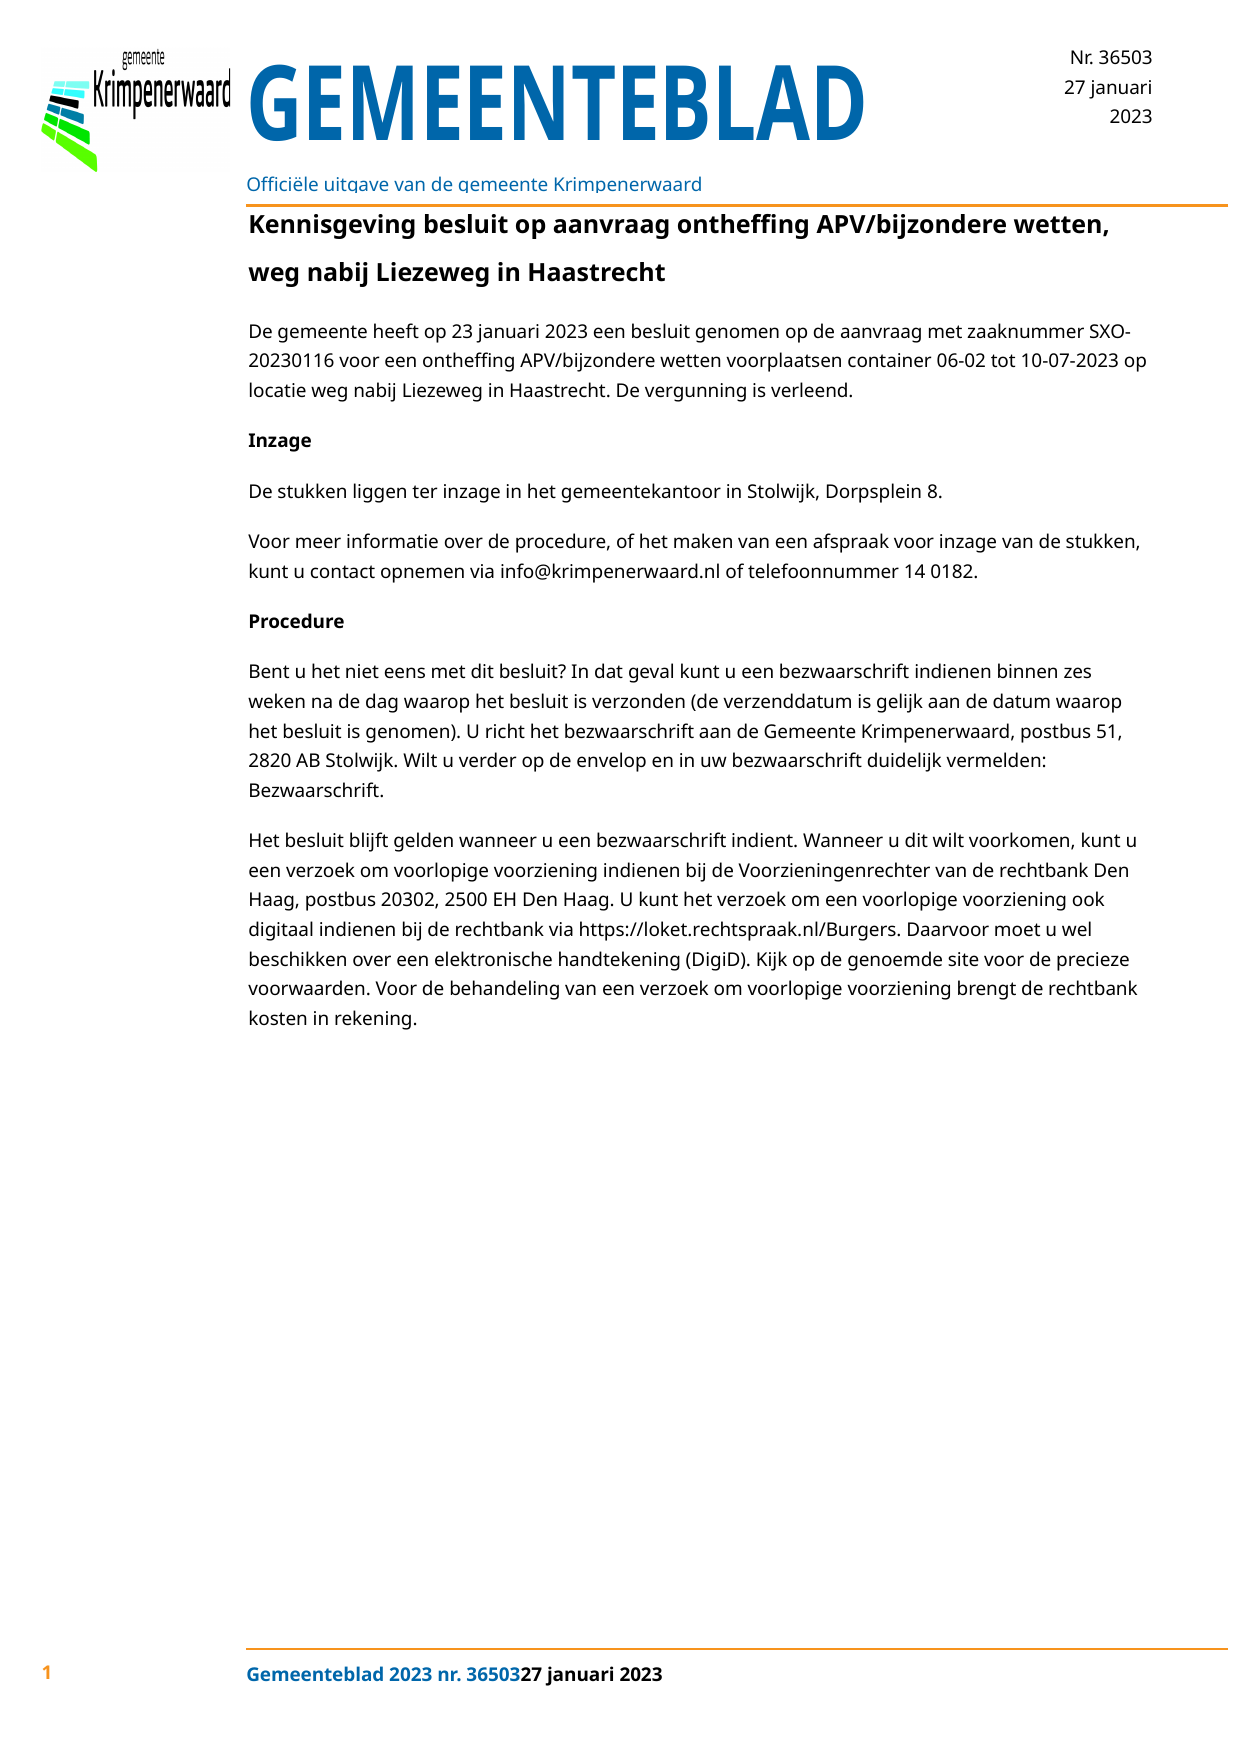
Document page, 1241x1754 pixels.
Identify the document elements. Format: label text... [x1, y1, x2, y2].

picture [41, 47, 231, 172]
text Voor meer informatie over de procedure, of het maken van een afspraak voor inzage van de stukken, kunt u contact opnemen via info@krimpenerwaard.nl of telefoonnummer 14 0182. [248, 528, 1152, 584]
text Inzage [248, 427, 1152, 453]
text Kennisgeving besluit op aanvraag ontheffing APV/bijzondere wetten, weg nabij Liezeweg in Haastrecht [248, 207, 1152, 288]
text De stukken liggen ter inzage in het gemeentekantoor in Stolwijk, Dorpsplein 8. [248, 478, 1152, 504]
text Bent u het niet eens met dit besluit? In dat geval kunt u een bezwaarschrift indienen binnen zes weken na de dag waarop het besluit is verzonden (de verzenddatum is gelijk aan de datum waarop het besluit is genomen). U richt het bezwaarschrift aan de Gemeente Krimpenerwaard, postbus 51, 2820 AB Stolwijk. Wilt u verder op de envelop en in uw bezwaarschrift duidelijk vermelden: Bezwaarschrift. [248, 659, 1152, 803]
text De gemeente heeft op 23 januari 2023 een besluit genomen op de aanvraag met zaaknummer SXO-20230116 voor een ontheffing APV/bijzondere wetten voorplaatsen container 06-02 tot 10-07-2023 op locatie weg nabij Liezeweg in Haastrecht. De vergunning is verleend. [248, 318, 1152, 403]
text Procedure [248, 608, 1152, 634]
text Het besluit blijft gelden wanneer u een bezwaarschrift indient. Wanneer u dit wilt voorkomen, kunt u een verzoek om voorlopige voorziening indienen bij de Voorzieningenrechter van de rechtbank Den Haag, postbus 20302, 2500 EH Den Haag. U kunt het verzoek om een voorlopige voorziening ook digitaal indienen bij de rechtbank via https://loket.rechtspraak.nl/Burgers. Daarvoor moet u wel beschikken over een elektronische handtekening (DigiD). Kijk op de genoemde site voor de precieze voorwaarden. Voor de behandeling van een verzoek om voorlopige voorziening brengt de rechtbank kosten in rekening. [248, 827, 1152, 1031]
